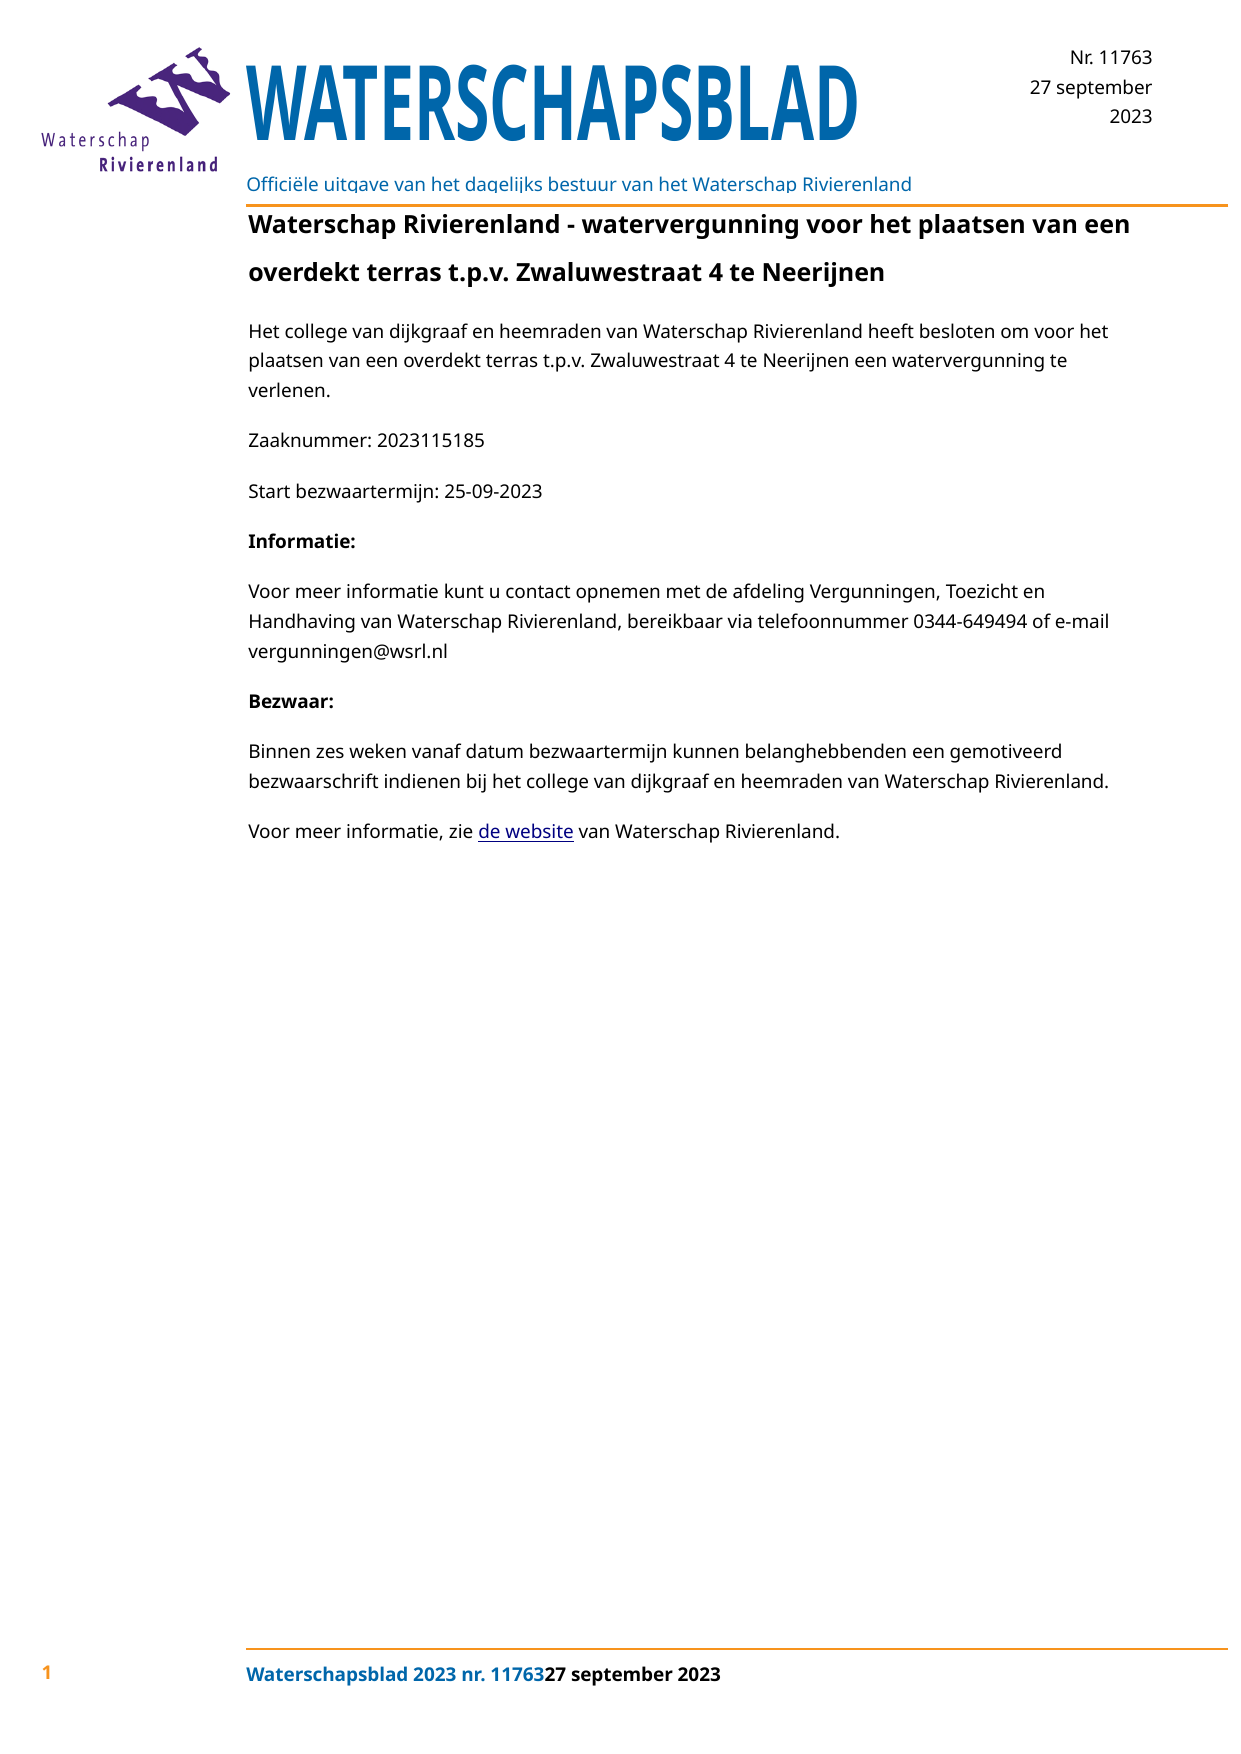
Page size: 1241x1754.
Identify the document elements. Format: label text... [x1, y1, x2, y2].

text Waterschap Rivierenland - watervergunning voor het plaatsen van een overdekt terras t.p.v. Zwaluwestraat 4 te Neerijnen [248, 207, 1152, 288]
text Het college van dijkgraaf en heemraden van Waterschap Rivierenland heeft besloten om voor het plaatsen van een overdekt terras t.p.v. Zwaluwestraat 4 te Neerijnen een watervergunning te verlenen. [248, 318, 1152, 403]
text Start bezwaartermijn: 25-09-2023 [248, 478, 1152, 504]
text Voor meer informatie, zie de website van Waterschap Rivierenland. [248, 819, 1152, 844]
text Binnen zes weken vanaf datum bezwaartermijn kunnen belanghebbenden een gemotiveerd bezwaarschrift indienen bij het college van dijkgraaf en heemraden van Waterschap Rivierenland. [248, 739, 1152, 794]
text Zaaknummer: 2023115185 [248, 427, 1152, 453]
text Voor meer informatie kunt u contact opnemen met de afdeling Vergunningen, Toezicht en Handhaving van Waterschap Rivierenland, bereikbaar via telefoonnummer 0344-649494 of e-mail vergunningen@wsrl.nl [248, 579, 1152, 664]
text Bezwaar: [248, 688, 1152, 714]
text Informatie: [248, 528, 1152, 554]
picture [41, 47, 231, 172]
